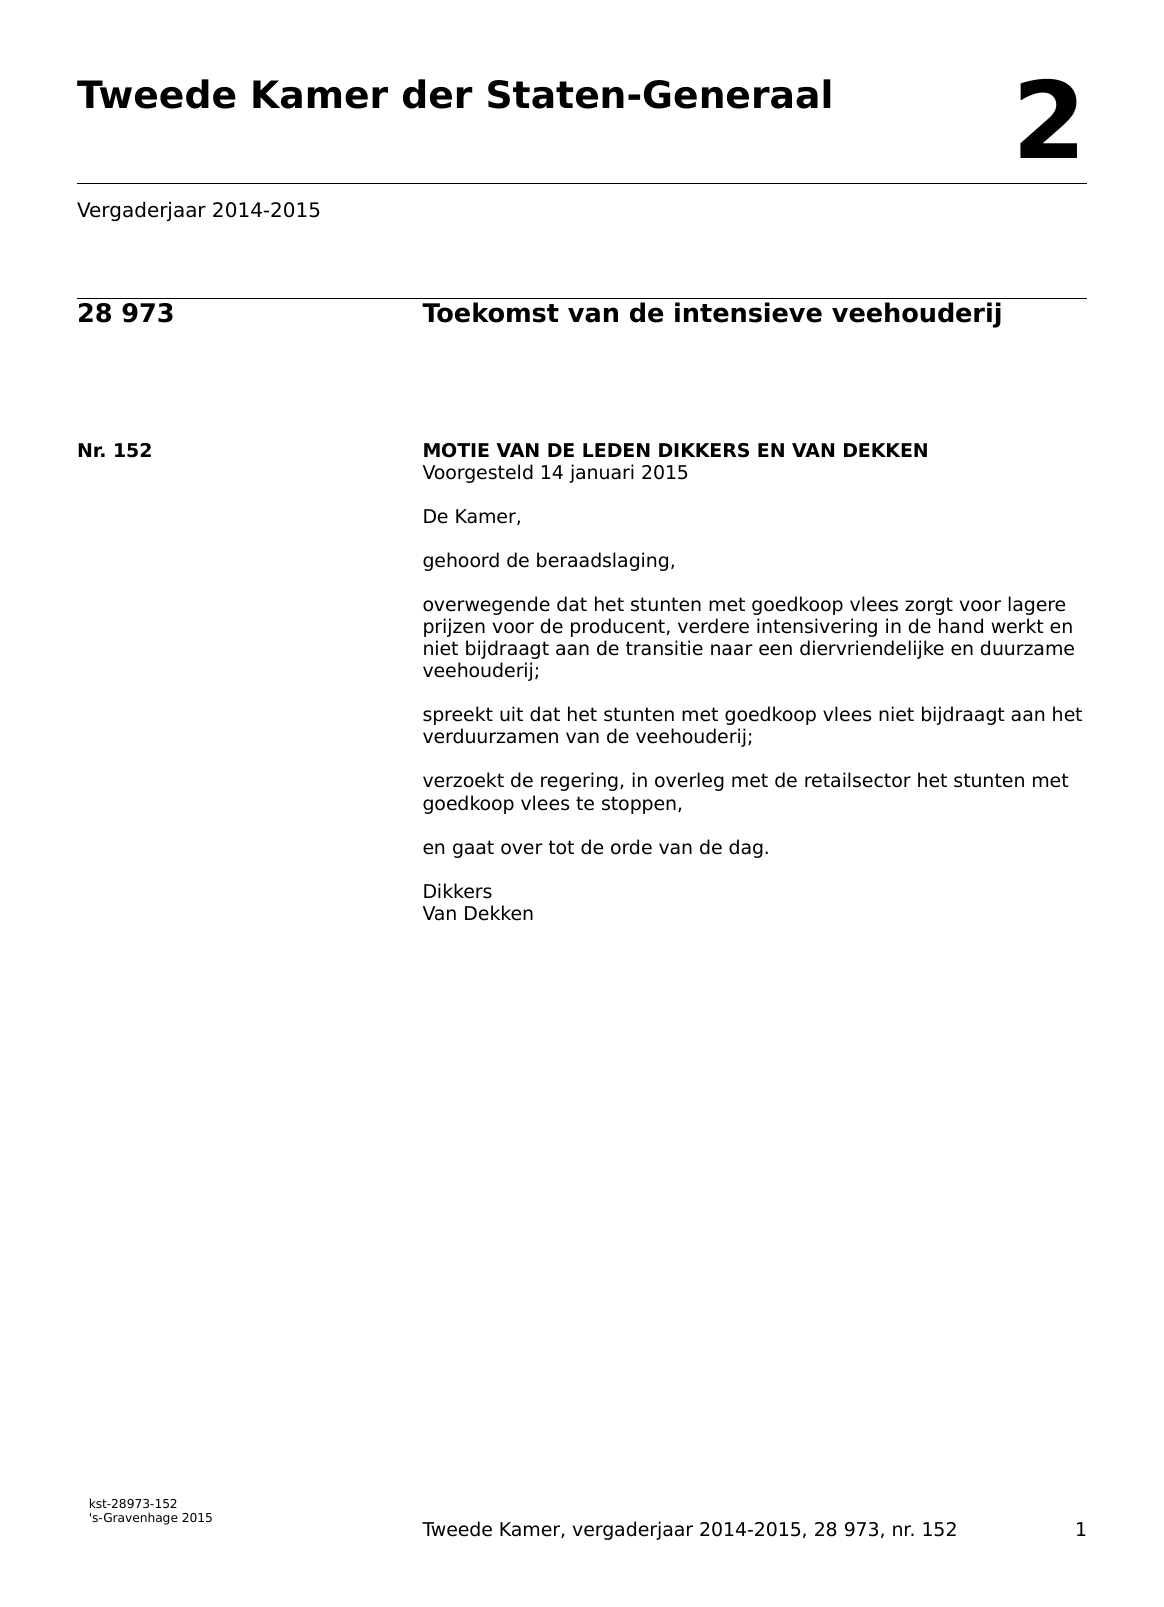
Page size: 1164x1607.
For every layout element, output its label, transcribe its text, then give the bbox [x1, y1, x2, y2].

text 's-Gravenhage 2015 [88, 1511, 323, 1525]
text De Kamer, [422, 506, 1087, 528]
table_header Tweede Kamer der Staten-Generaal [77, 59, 886, 183]
table_cell Vergaderjaar 2014-2015 [77, 184, 1087, 298]
text Dikkers [422, 881, 1087, 903]
table_header 2 [886, 59, 1087, 183]
text kst-28973-152 [88, 1497, 323, 1511]
text overwegende dat het stunten met goedkoop vlees zorgt voor lagere prijzen voor de producent, verdere intensivering in de hand werkt en niet bijdraagt aan de transitie naar een diervriendelijke en duurzame veehouderij; [422, 594, 1087, 682]
text spreekt uit dat het stunten met goedkoop vlees niet bijdraagt aan het verduurzamen van de veehouderij; [422, 704, 1087, 748]
text gehoord de beraadslaging, [422, 550, 1087, 572]
subtitle 28 973 Toekomst van de intensieve veehouderij [77, 299, 1087, 329]
text Voorgesteld 14 januari 2015 [422, 462, 1087, 484]
text verzoekt de regering, in overleg met de retailsector het stunten met goedkoop vlees te stoppen, [422, 770, 1087, 814]
text en gaat over tot de orde van de dag. [422, 837, 1087, 858]
text Van Dekken [422, 903, 1087, 925]
subtitle Nr. 152 MOTIE VAN DE LEDEN DIKKERS EN VAN DEKKEN [77, 440, 1087, 462]
